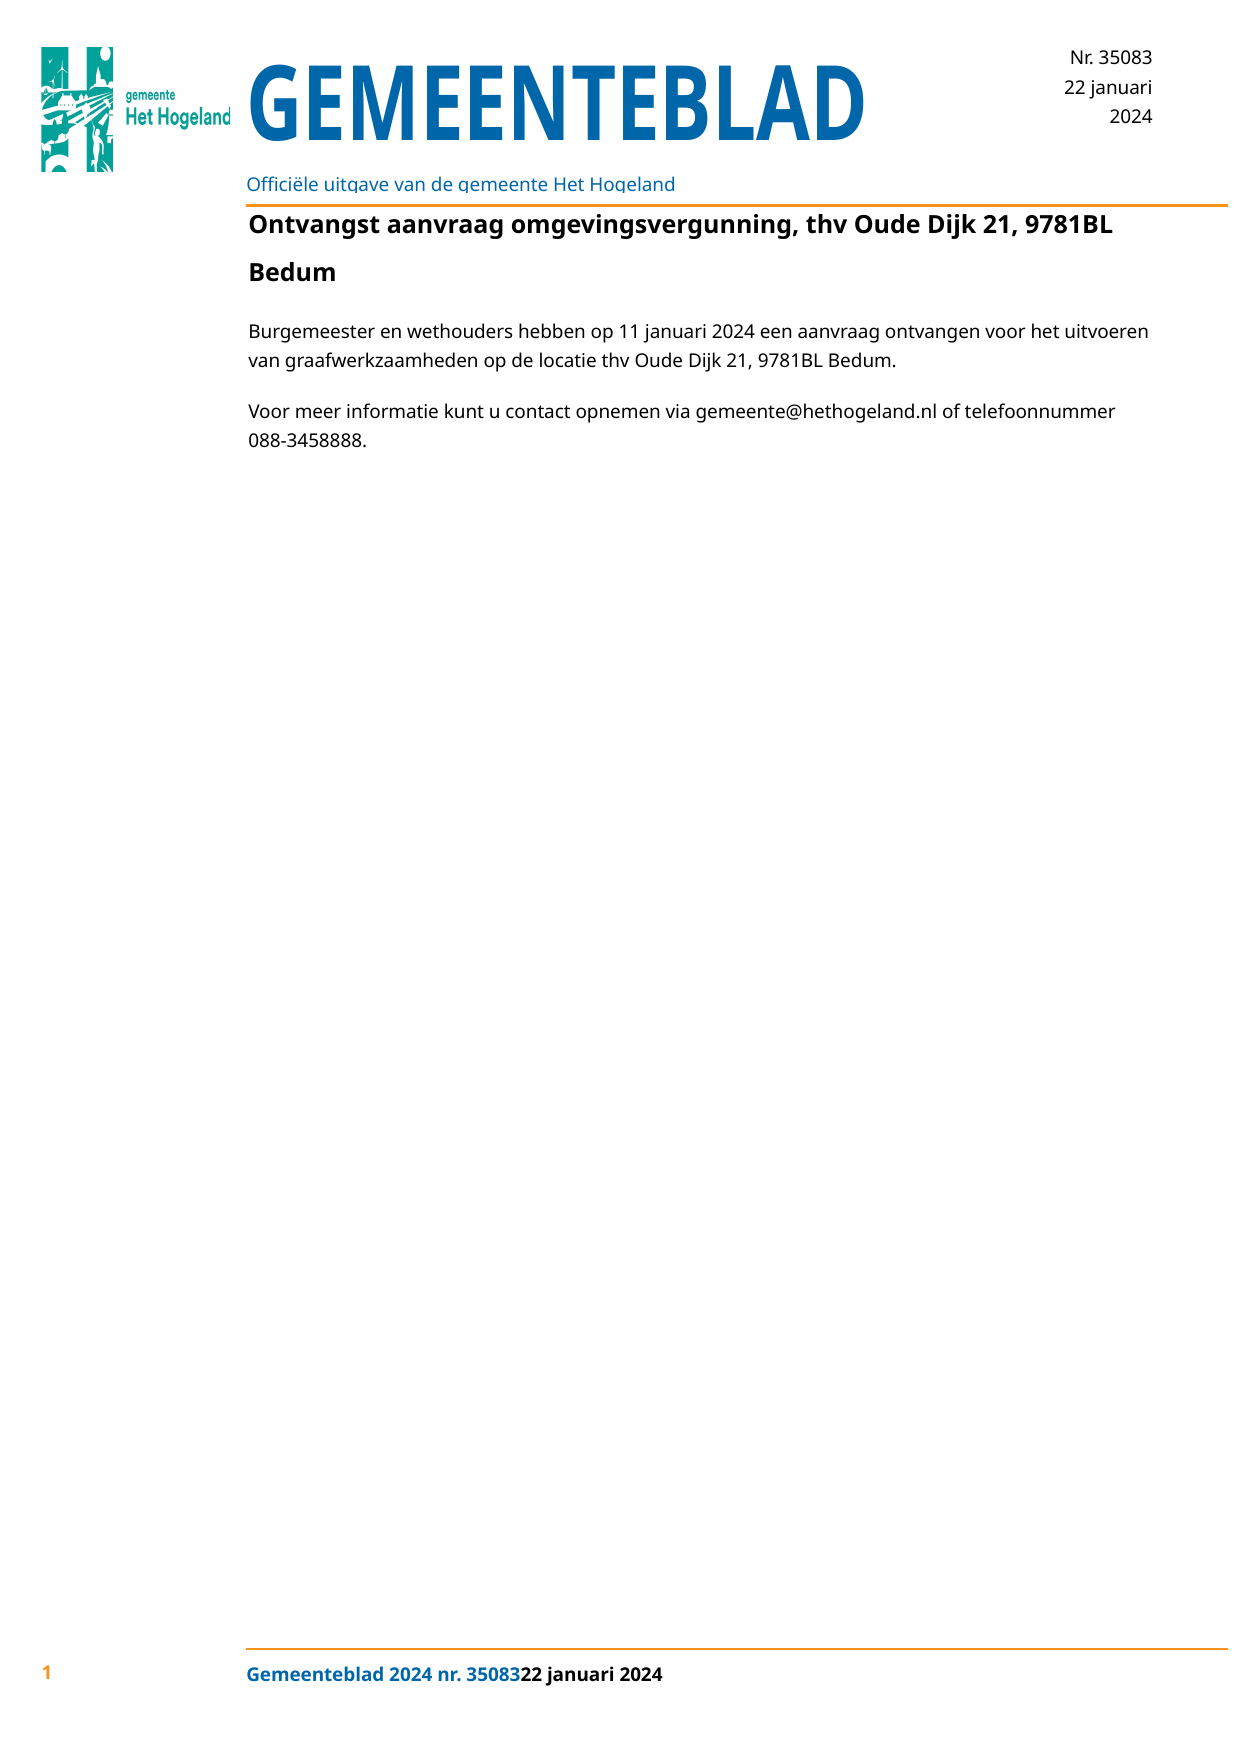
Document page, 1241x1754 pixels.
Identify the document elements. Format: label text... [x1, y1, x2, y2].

picture [41, 47, 231, 172]
text Voor meer informatie kunt u contact opnemen via gemeente@hethogeland.nl of telefoonnummer 088-3458888. [248, 398, 1152, 453]
text Ontvangst aanvraag omgevingsvergunning, thv Oude Dijk 21, 9781BL Bedum [248, 207, 1152, 288]
text Burgemeester en wethouders hebben op 11 januari 2024 een aanvraag ontvangen voor het uitvoeren van graafwerkzaamheden op de locatie thv Oude Dijk 21, 9781BL Bedum. [248, 318, 1152, 373]
